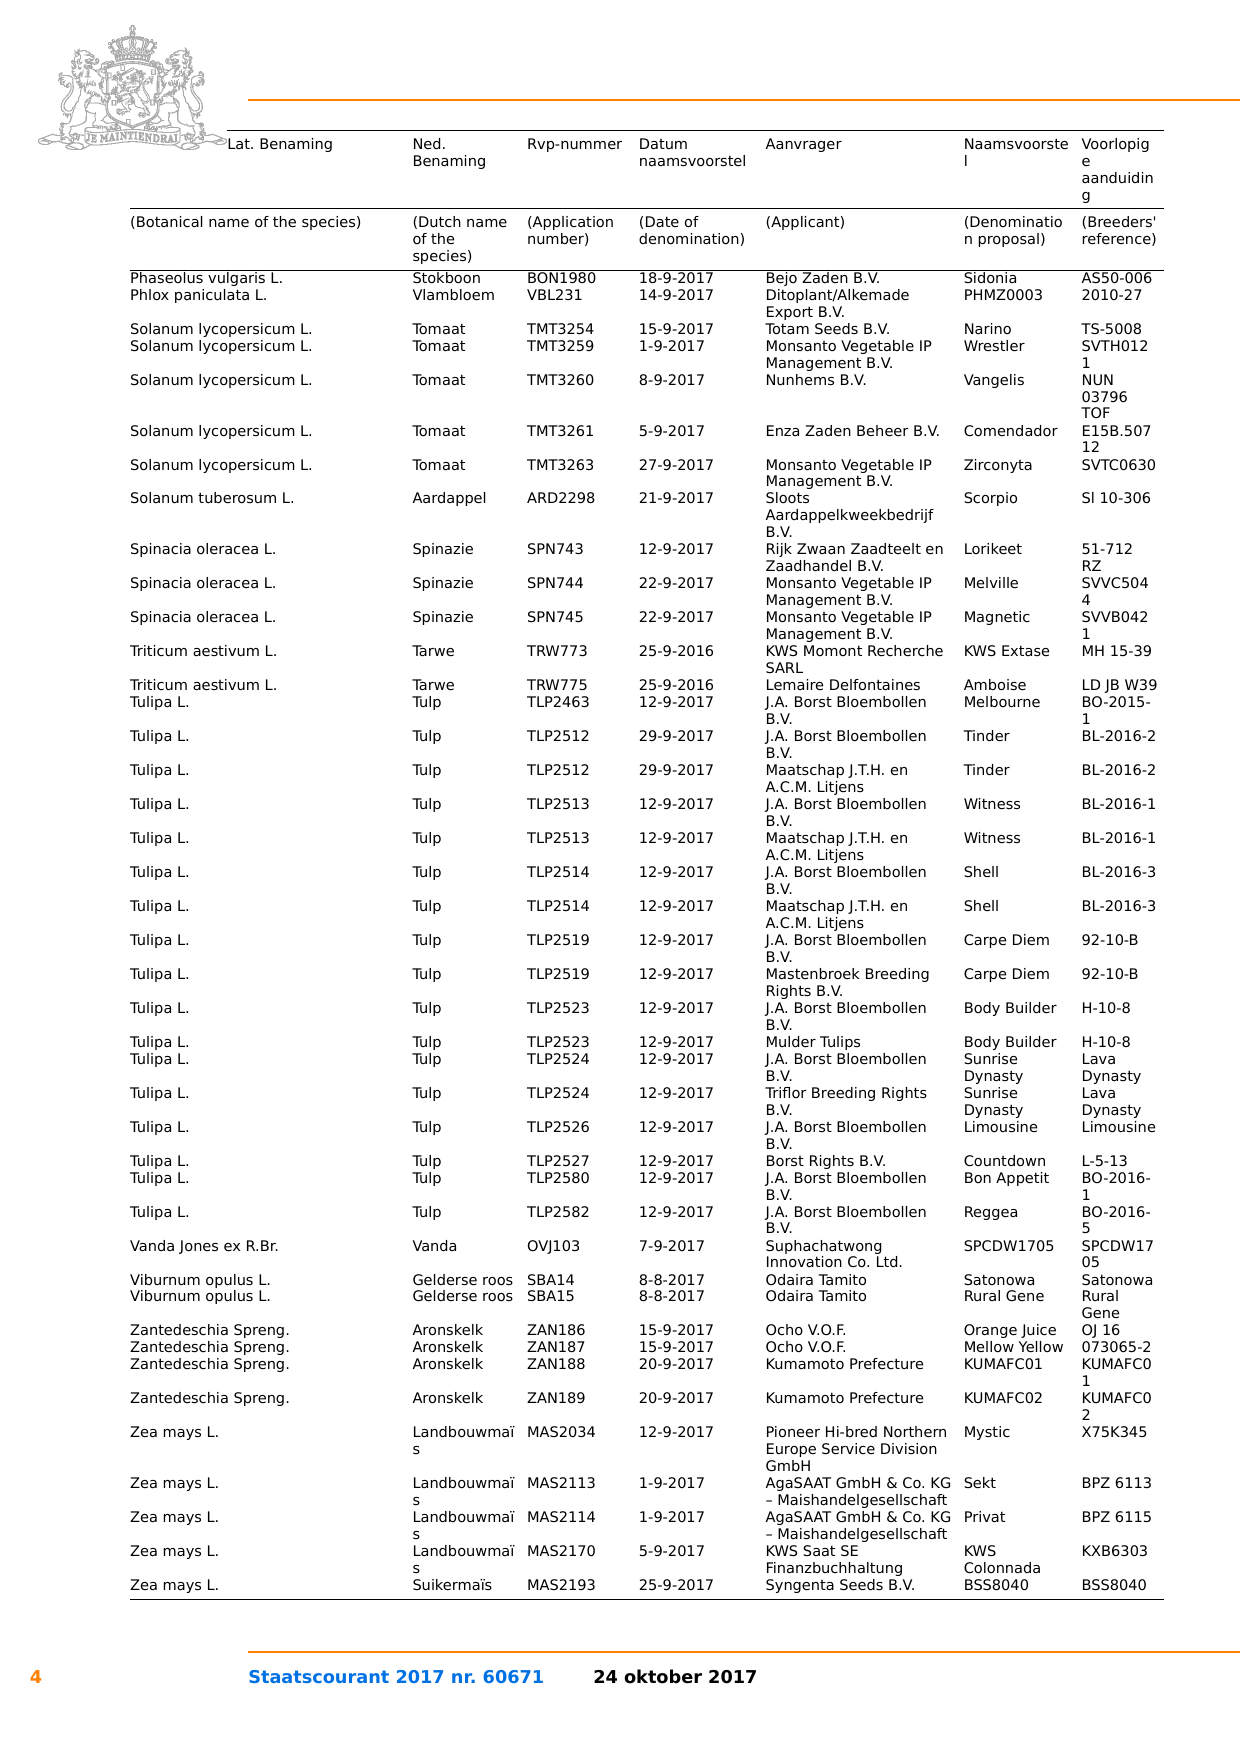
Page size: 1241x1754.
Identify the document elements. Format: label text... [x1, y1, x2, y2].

table_cell Ditoplant/Alkemade Export B.V. [759, 287, 957, 321]
table_cell SVVC5044 [1076, 575, 1163, 609]
table_cell Tinder [958, 728, 1076, 762]
table_cell Tulp [406, 762, 521, 796]
table_cell Triticum aestivum L. [130, 643, 406, 677]
table_cell Zea mays L. [130, 1424, 406, 1475]
table_cell 20-9-2017 [633, 1356, 759, 1390]
table_cell Solanum lycopersicum L. [130, 338, 406, 371]
table_cell Carpe Diem [958, 966, 1076, 1000]
table_cell Tulp [406, 864, 521, 898]
table_cell KWS Colonnada [958, 1543, 1076, 1577]
table_header Lat. Benaming [130, 131, 406, 208]
table_cell MAS2114 [521, 1509, 633, 1543]
table_cell 073065-2 [1076, 1339, 1163, 1356]
table_cell KWS Momont Recherche SARL [759, 643, 957, 677]
table_cell BL-2016-3 [1076, 898, 1163, 932]
table_cell KUMAFC01 [1076, 1356, 1163, 1390]
table_cell 12-9-2017 [633, 1424, 759, 1475]
table_cell BL-2016-2 [1076, 762, 1163, 796]
table_cell SBA14 [521, 1271, 633, 1288]
table_cell Nunhems B.V. [759, 371, 957, 422]
table_cell 7-9-2017 [633, 1238, 759, 1271]
table_cell TMT3254 [521, 321, 633, 337]
table_cell KUMAFC02 [1076, 1390, 1163, 1424]
table_cell Carpe Diem [958, 932, 1076, 966]
table_cell BL-2016-3 [1076, 864, 1163, 898]
table_cell Spinazie [406, 575, 521, 609]
table_cell Landbouwmaïs [406, 1509, 521, 1543]
table_cell TLP2513 [521, 830, 633, 864]
table_cell J.A. Borst Bloembollen B.V. [759, 1051, 957, 1084]
table_cell 5-9-2017 [633, 423, 759, 456]
table_cell 22-9-2017 [633, 575, 759, 609]
table_cell Triticum aestivum L. [130, 677, 406, 694]
table_cell J.A. Borst Bloembollen B.V. [759, 1170, 957, 1203]
table_cell Tulipa L. [130, 728, 406, 762]
table_cell 29-9-2017 [633, 762, 759, 796]
table_cell E15B.50712 [1076, 423, 1163, 456]
table_cell 12-9-2017 [633, 1034, 759, 1051]
table_cell Kumamoto Prefecture [759, 1356, 957, 1390]
table_cell Sekt [958, 1475, 1076, 1509]
table_cell 15-9-2017 [633, 1339, 759, 1356]
table_cell BL-2016-2 [1076, 728, 1163, 762]
table_cell 15-9-2017 [633, 321, 759, 337]
table_cell TLP2463 [521, 694, 633, 728]
table_cell Body Builder [958, 1034, 1076, 1051]
table_cell 12-9-2017 [633, 898, 759, 932]
table_cell AS50-006 [1076, 271, 1163, 287]
table_cell Tulp [406, 830, 521, 864]
table_cell Maatschap J.T.H. en A.C.M. Litjens [759, 830, 957, 864]
table_cell SVTC0630 [1076, 456, 1163, 490]
table_cell Tarwe [406, 643, 521, 677]
table_cell KWS Saat SE Finanzbuchhaltung [759, 1543, 957, 1577]
table_cell Sunrise Dynasty [958, 1051, 1076, 1084]
table_cell Tulipa L. [130, 1153, 406, 1169]
table_cell BL-2016-1 [1076, 830, 1163, 864]
table_cell SPCDW1705 [1076, 1238, 1163, 1271]
table_cell Tulp [406, 932, 521, 966]
table_cell Tomaat [406, 456, 521, 490]
table_cell Mellow Yellow [958, 1339, 1076, 1356]
table_cell BL-2016-1 [1076, 796, 1163, 830]
table_cell 25-9-2016 [633, 677, 759, 694]
table_cell 12-9-2017 [633, 1204, 759, 1237]
table_cell OVJ103 [521, 1238, 633, 1271]
table_cell TLP2580 [521, 1170, 633, 1203]
table_cell SBA15 [521, 1288, 633, 1322]
table_header Ned. Benaming [406, 131, 521, 208]
table_cell Solanum lycopersicum L. [130, 456, 406, 490]
table_cell ZAN189 [521, 1390, 633, 1424]
table_cell ZAN186 [521, 1322, 633, 1339]
table_cell (Application number) [521, 209, 633, 269]
table_cell MAS2034 [521, 1424, 633, 1475]
table_cell TS-5008 [1076, 321, 1163, 337]
table_cell 25-9-2016 [633, 643, 759, 677]
table_cell 5-9-2017 [633, 1543, 759, 1577]
table_cell J.A. Borst Bloembollen B.V. [759, 796, 957, 830]
table_cell 12-9-2017 [633, 932, 759, 966]
table_cell Tulp [406, 1000, 521, 1034]
table_cell 12-9-2017 [633, 1085, 759, 1118]
table_cell 8-8-2017 [633, 1288, 759, 1322]
table_cell TLP2527 [521, 1153, 633, 1169]
table_cell PHMZ0003 [958, 287, 1076, 321]
table_cell Tulipa L. [130, 864, 406, 898]
table_cell 12-9-2017 [633, 796, 759, 830]
table_cell Monsanto Vegetable IP Management B.V. [759, 609, 957, 643]
table_cell BO-2016-5 [1076, 1204, 1163, 1237]
table_cell Sidonia [958, 271, 1076, 287]
table_cell TMT3260 [521, 371, 633, 422]
table_cell (Date of denomination) [633, 209, 759, 269]
table_cell Privat [958, 1509, 1076, 1543]
table_cell SPN744 [521, 575, 633, 609]
table_cell Shell [958, 864, 1076, 898]
table_cell Tomaat [406, 321, 521, 337]
table_cell BPZ 6113 [1076, 1475, 1163, 1509]
table_cell TLP2526 [521, 1119, 633, 1152]
table_cell 1-9-2017 [633, 338, 759, 371]
table_cell Vlambloem [406, 287, 521, 321]
table_cell Phaseolus vulgaris L. [130, 271, 406, 287]
table_cell Vanda [406, 1238, 521, 1271]
table_cell Tulp [406, 728, 521, 762]
table_cell 12-9-2017 [633, 1153, 759, 1169]
table_cell J.A. Borst Bloembollen B.V. [759, 864, 957, 898]
table_cell AgaSAAT GmbH & Co. KG – Maishandelgesellschaft [759, 1475, 957, 1509]
table_cell Zirconyta [958, 456, 1076, 490]
table_cell 1-9-2017 [633, 1475, 759, 1509]
table_cell Melbourne [958, 694, 1076, 728]
table_cell H-10-8 [1076, 1000, 1163, 1034]
table_cell Tulp [406, 1119, 521, 1152]
table_cell Tulipa L. [130, 932, 406, 966]
table_cell Tulipa L. [130, 694, 406, 728]
table_cell KUMAFC02 [958, 1390, 1076, 1424]
table_cell Bejo Zaden B.V. [759, 271, 957, 287]
table_cell (Botanical name of the species) [130, 209, 406, 269]
table_cell Limousine [1076, 1119, 1163, 1152]
table_cell Tulp [406, 1153, 521, 1169]
table_cell ZAN187 [521, 1339, 633, 1356]
table_cell Pioneer Hi-bred Northern Europe Service Division GmbH [759, 1424, 957, 1475]
table_cell 27-9-2017 [633, 456, 759, 490]
table_cell TLP2519 [521, 966, 633, 1000]
table_cell Zea mays L. [130, 1543, 406, 1577]
table_cell Satonowa [1076, 1271, 1163, 1288]
table_cell (Denomination proposal) [958, 209, 1076, 269]
table_cell X75K345 [1076, 1424, 1163, 1475]
table_cell AgaSAAT GmbH & Co. KG – Maishandelgesellschaft [759, 1509, 957, 1543]
table_cell BSS8040 [1076, 1577, 1163, 1599]
table_header Naamsvoorstel [958, 131, 1076, 208]
table_cell Shell [958, 898, 1076, 932]
table_cell 1-9-2017 [633, 1509, 759, 1543]
table_cell J.A. Borst Bloembollen B.V. [759, 728, 957, 762]
table_cell Maatschap J.T.H. en A.C.M. Litjens [759, 898, 957, 932]
table_cell Suikermaïs [406, 1577, 521, 1599]
table_cell 14-9-2017 [633, 287, 759, 321]
table_cell TLP2582 [521, 1204, 633, 1237]
table_cell SVTH0121 [1076, 338, 1163, 371]
table_cell Viburnum opulus L. [130, 1271, 406, 1288]
table_cell J.A. Borst Bloembollen B.V. [759, 932, 957, 966]
table_cell Zantedeschia Spreng. [130, 1356, 406, 1390]
table_header Datum naamsvoorstel [633, 131, 759, 208]
table_cell J.A. Borst Bloembollen B.V. [759, 1000, 957, 1034]
table_cell TRW773 [521, 643, 633, 677]
table_cell Spinacia oleracea L. [130, 575, 406, 609]
table_cell Sunrise Dynasty [958, 1085, 1076, 1118]
table_cell Vanda Jones ex R.Br. [130, 1238, 406, 1271]
table_cell Monsanto Vegetable IP Management B.V. [759, 338, 957, 371]
table_cell 8-9-2017 [633, 371, 759, 422]
table_cell Syngenta Seeds B.V. [759, 1577, 957, 1599]
table_cell Zea mays L. [130, 1475, 406, 1509]
table_cell SPCDW1705 [958, 1238, 1076, 1271]
table_cell Tulp [406, 694, 521, 728]
table_cell SPN745 [521, 609, 633, 643]
table_cell Tulipa L. [130, 1085, 406, 1118]
table_cell BON1980 [521, 271, 633, 287]
table_cell Mulder Tulips [759, 1034, 957, 1051]
table_header Aanvrager [759, 131, 957, 208]
table_cell L-5-13 [1076, 1153, 1163, 1169]
table_cell Zantedeschia Spreng. [130, 1339, 406, 1356]
table_cell Vangelis [958, 371, 1076, 422]
table_cell BO-2015-1 [1076, 694, 1163, 728]
table_cell MAS2170 [521, 1543, 633, 1577]
table_cell J.A. Borst Bloembollen B.V. [759, 1119, 957, 1152]
table_cell Landbouwmaïs [406, 1475, 521, 1509]
table_cell Tulipa L. [130, 1119, 406, 1152]
table_cell Scorpio [958, 490, 1076, 541]
table_cell Aronskelk [406, 1356, 521, 1390]
table_cell Witness [958, 796, 1076, 830]
table_cell Tulipa L. [130, 830, 406, 864]
table_cell MH 15-39 [1076, 643, 1163, 677]
table_cell Limousine [958, 1119, 1076, 1152]
table_cell SVVB0421 [1076, 609, 1163, 643]
table_cell Spinacia oleracea L. [130, 609, 406, 643]
table_cell Lava Dynasty [1076, 1085, 1163, 1118]
table_cell BO-2016-1 [1076, 1170, 1163, 1203]
table_cell KWS Extase [958, 643, 1076, 677]
table_cell 12-9-2017 [633, 1000, 759, 1034]
table_cell Narino [958, 321, 1076, 337]
table_cell TLP2524 [521, 1051, 633, 1084]
table_cell Kumamoto Prefecture [759, 1390, 957, 1424]
table_cell OJ 16 [1076, 1322, 1163, 1339]
table_cell 22-9-2017 [633, 609, 759, 643]
table_cell J.A. Borst Bloembollen B.V. [759, 1204, 957, 1237]
table_cell Solanum tuberosum L. [130, 490, 406, 541]
table_cell Zantedeschia Spreng. [130, 1322, 406, 1339]
table_cell J.A. Borst Bloembollen B.V. [759, 694, 957, 728]
table_cell NUN 03796 TOF [1076, 371, 1163, 422]
table_cell Ocho V.O.F. [759, 1322, 957, 1339]
table_cell 12-9-2017 [633, 966, 759, 1000]
table_cell Tulipa L. [130, 1000, 406, 1034]
table_cell TLP2514 [521, 864, 633, 898]
table_cell Tulipa L. [130, 1170, 406, 1203]
table_cell Zantedeschia Spreng. [130, 1390, 406, 1424]
table_cell Maatschap J.T.H. en A.C.M. Litjens [759, 762, 957, 796]
table_cell VBL231 [521, 287, 633, 321]
table_cell TMT3263 [521, 456, 633, 490]
table_cell Aardappel [406, 490, 521, 541]
table_cell Wrestler [958, 338, 1076, 371]
table_cell Zea mays L. [130, 1577, 406, 1599]
table_cell TLP2512 [521, 762, 633, 796]
table_cell Tomaat [406, 423, 521, 456]
table_cell 12-9-2017 [633, 541, 759, 575]
table_cell Amboise [958, 677, 1076, 694]
table_cell 12-9-2017 [633, 830, 759, 864]
table_cell Tulipa L. [130, 1051, 406, 1084]
table_cell 12-9-2017 [633, 864, 759, 898]
table_cell Spinazie [406, 609, 521, 643]
table_cell Solanum lycopersicum L. [130, 423, 406, 456]
table_cell Mastenbroek Breeding Rights B.V. [759, 966, 957, 1000]
table_cell BSS8040 [958, 1577, 1076, 1599]
table_cell 12-9-2017 [633, 1170, 759, 1203]
table_cell Aronskelk [406, 1322, 521, 1339]
table_cell KUMAFC01 [958, 1356, 1076, 1390]
table_cell KXB6303 [1076, 1543, 1163, 1577]
table_cell Tulipa L. [130, 898, 406, 932]
table_cell MAS2113 [521, 1475, 633, 1509]
table_cell 2010-27 [1076, 287, 1163, 321]
table_cell Witness [958, 830, 1076, 864]
table_cell Tulp [406, 796, 521, 830]
table_cell MAS2193 [521, 1577, 633, 1599]
table_cell 12-9-2017 [633, 1051, 759, 1084]
table_cell Sl 10-306 [1076, 490, 1163, 541]
table_cell Sloots Aardappelkweekbedrijf B.V. [759, 490, 957, 541]
table_cell Ocho V.O.F. [759, 1339, 957, 1356]
table_cell Lorikeet [958, 541, 1076, 575]
table_cell Viburnum opulus L. [130, 1288, 406, 1322]
table_cell TMT3261 [521, 423, 633, 456]
table_cell Body Builder [958, 1000, 1076, 1034]
table_cell Magnetic [958, 609, 1076, 643]
table_cell H-10-8 [1076, 1034, 1163, 1051]
table_cell Bon Appetit [958, 1170, 1076, 1203]
table_cell Solanum lycopersicum L. [130, 371, 406, 422]
table_cell Phlox paniculata L. [130, 287, 406, 321]
table_cell Rural Gene [958, 1288, 1076, 1322]
table_cell 92-10-B [1076, 966, 1163, 1000]
table_cell 21-9-2017 [633, 490, 759, 541]
picture [38, 25, 227, 150]
table_cell Monsanto Vegetable IP Management B.V. [759, 575, 957, 609]
table_cell Spinazie [406, 541, 521, 575]
table_cell Borst Rights B.V. [759, 1153, 957, 1169]
table_cell TLP2513 [521, 796, 633, 830]
table_cell Tomaat [406, 338, 521, 371]
table_cell Tulp [406, 1051, 521, 1084]
table_cell Tulipa L. [130, 1204, 406, 1237]
table_cell Odaira Tamito [759, 1271, 957, 1288]
table_cell Tulp [406, 1085, 521, 1118]
table_cell Orange Juice [958, 1322, 1076, 1339]
table_cell Tulipa L. [130, 1034, 406, 1051]
table_cell (Dutch name of the species) [406, 209, 521, 269]
table_cell Suphachatwong Innovation Co. Ltd. [759, 1238, 957, 1271]
table_cell Spinacia oleracea L. [130, 541, 406, 575]
table_cell Melville [958, 575, 1076, 609]
table_cell 12-9-2017 [633, 694, 759, 728]
table_cell Tulipa L. [130, 762, 406, 796]
table_cell 51-712 RZ [1076, 541, 1163, 575]
table_cell Triflor Breeding Rights B.V. [759, 1085, 957, 1118]
table_cell (Breeders' reference) [1076, 209, 1163, 269]
table_cell ARD2298 [521, 490, 633, 541]
table_cell Solanum lycopersicum L. [130, 321, 406, 337]
table_cell Totam Seeds B.V. [759, 321, 957, 337]
table_cell TLP2524 [521, 1085, 633, 1118]
table_cell Rijk Zwaan Zaadteelt en Zaadhandel B.V. [759, 541, 957, 575]
table_cell Odaira Tamito [759, 1288, 957, 1322]
table_cell Tulp [406, 898, 521, 932]
table_cell Satonowa [958, 1271, 1076, 1288]
table_cell 25-9-2017 [633, 1577, 759, 1599]
table_cell TMT3259 [521, 338, 633, 371]
table_cell TLP2512 [521, 728, 633, 762]
table_cell Tarwe [406, 677, 521, 694]
table_cell Monsanto Vegetable IP Management B.V. [759, 456, 957, 490]
table_cell Tulp [406, 966, 521, 1000]
table_cell LD JB W39 [1076, 677, 1163, 694]
table_cell Tulp [406, 1204, 521, 1237]
table_cell SPN743 [521, 541, 633, 575]
table_header Voorlopige aanduiding [1076, 131, 1163, 208]
table_cell Tulp [406, 1170, 521, 1203]
table_cell 12-9-2017 [633, 1119, 759, 1152]
table_cell Tulp [406, 1034, 521, 1051]
table_cell Lava Dynasty [1076, 1051, 1163, 1084]
table_cell Zea mays L. [130, 1509, 406, 1543]
table_cell Tulipa L. [130, 966, 406, 1000]
table_cell Landbouwmaïs [406, 1424, 521, 1475]
table_cell 18-9-2017 [633, 271, 759, 287]
table_cell Countdown [958, 1153, 1076, 1169]
table_cell Mystic [958, 1424, 1076, 1475]
table_cell TLP2519 [521, 932, 633, 966]
table_cell Aronskelk [406, 1390, 521, 1424]
table_cell ZAN188 [521, 1356, 633, 1390]
table_cell 92-10-B [1076, 932, 1163, 966]
table_cell (Applicant) [759, 209, 957, 269]
table_cell 20-9-2017 [633, 1390, 759, 1424]
table_cell Enza Zaden Beheer B.V. [759, 423, 957, 456]
table_cell Stokboon [406, 271, 521, 287]
table_cell Reggea [958, 1204, 1076, 1237]
table_cell 8-8-2017 [633, 1271, 759, 1288]
table_cell Comendador [958, 423, 1076, 456]
table_cell 29-9-2017 [633, 728, 759, 762]
table_cell TLP2523 [521, 1034, 633, 1051]
table_cell Landbouwmaïs [406, 1543, 521, 1577]
table_cell Tinder [958, 762, 1076, 796]
table_cell Gelderse roos [406, 1271, 521, 1288]
table_cell Tomaat [406, 371, 521, 422]
table_cell 15-9-2017 [633, 1322, 759, 1339]
table_cell Aronskelk [406, 1339, 521, 1356]
table_cell TLP2514 [521, 898, 633, 932]
table_cell TRW775 [521, 677, 633, 694]
table_cell BPZ 6115 [1076, 1509, 1163, 1543]
table_cell Gelderse roos [406, 1288, 521, 1322]
table_cell Lemaire Delfontaines [759, 677, 957, 694]
table_cell Tulipa L. [130, 796, 406, 830]
table_header Rvp-nummer [521, 131, 633, 208]
table_cell TLP2523 [521, 1000, 633, 1034]
table_cell Rural Gene [1076, 1288, 1163, 1322]
